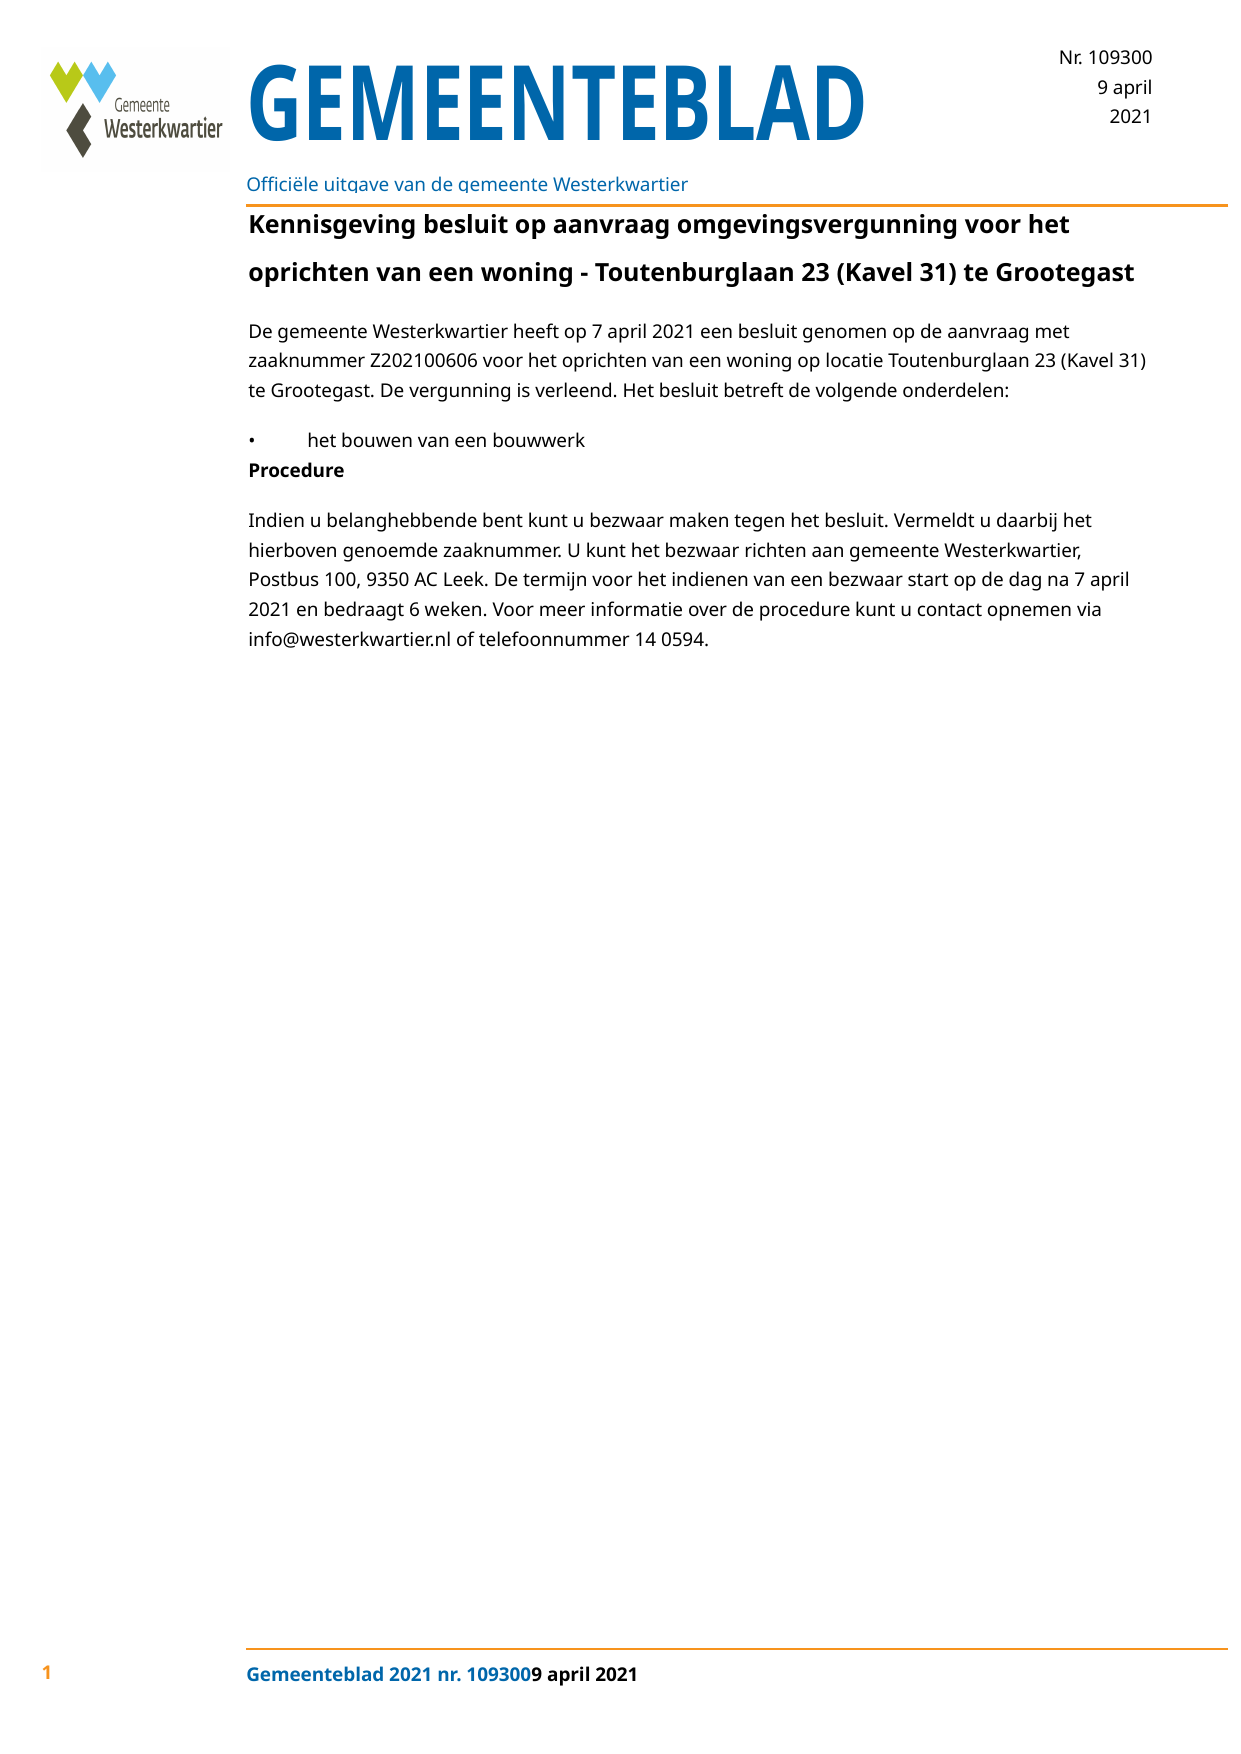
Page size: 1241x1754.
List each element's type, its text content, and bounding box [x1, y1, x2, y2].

text Procedure [248, 457, 1152, 483]
list het bouwen van een bouwwerk [248, 427, 1152, 453]
picture [41, 47, 231, 172]
text Kennisgeving besluit op aanvraag omgevingsvergunning voor het oprichten van een woning - Toutenburglaan 23 (Kavel 31) te Grootegast [248, 207, 1152, 288]
text Indien u belanghebbende bent kunt u bezwaar maken tegen het besluit. Vermeldt u daarbij het hierboven genoemde zaaknummer. U kunt het bezwaar richten aan gemeente Westerkwartier, Postbus 100, 9350 AC Leek. De termijn voor het indienen van een bezwaar start op de dag na 7 april 2021 en bedraagt 6 weken. Voor meer informatie over de procedure kunt u contact opnemen via info@westerkwartier.nl of telefoonnummer 14 0594. [248, 507, 1152, 652]
text De gemeente Westerkwartier heeft op 7 april 2021 een besluit genomen op de aanvraag met zaaknummer Z202100606 voor het oprichten van een woning op locatie Toutenburglaan 23 (Kavel 31) te Grootegast. De vergunning is verleend. Het besluit betreft de volgende onderdelen: [248, 318, 1152, 403]
